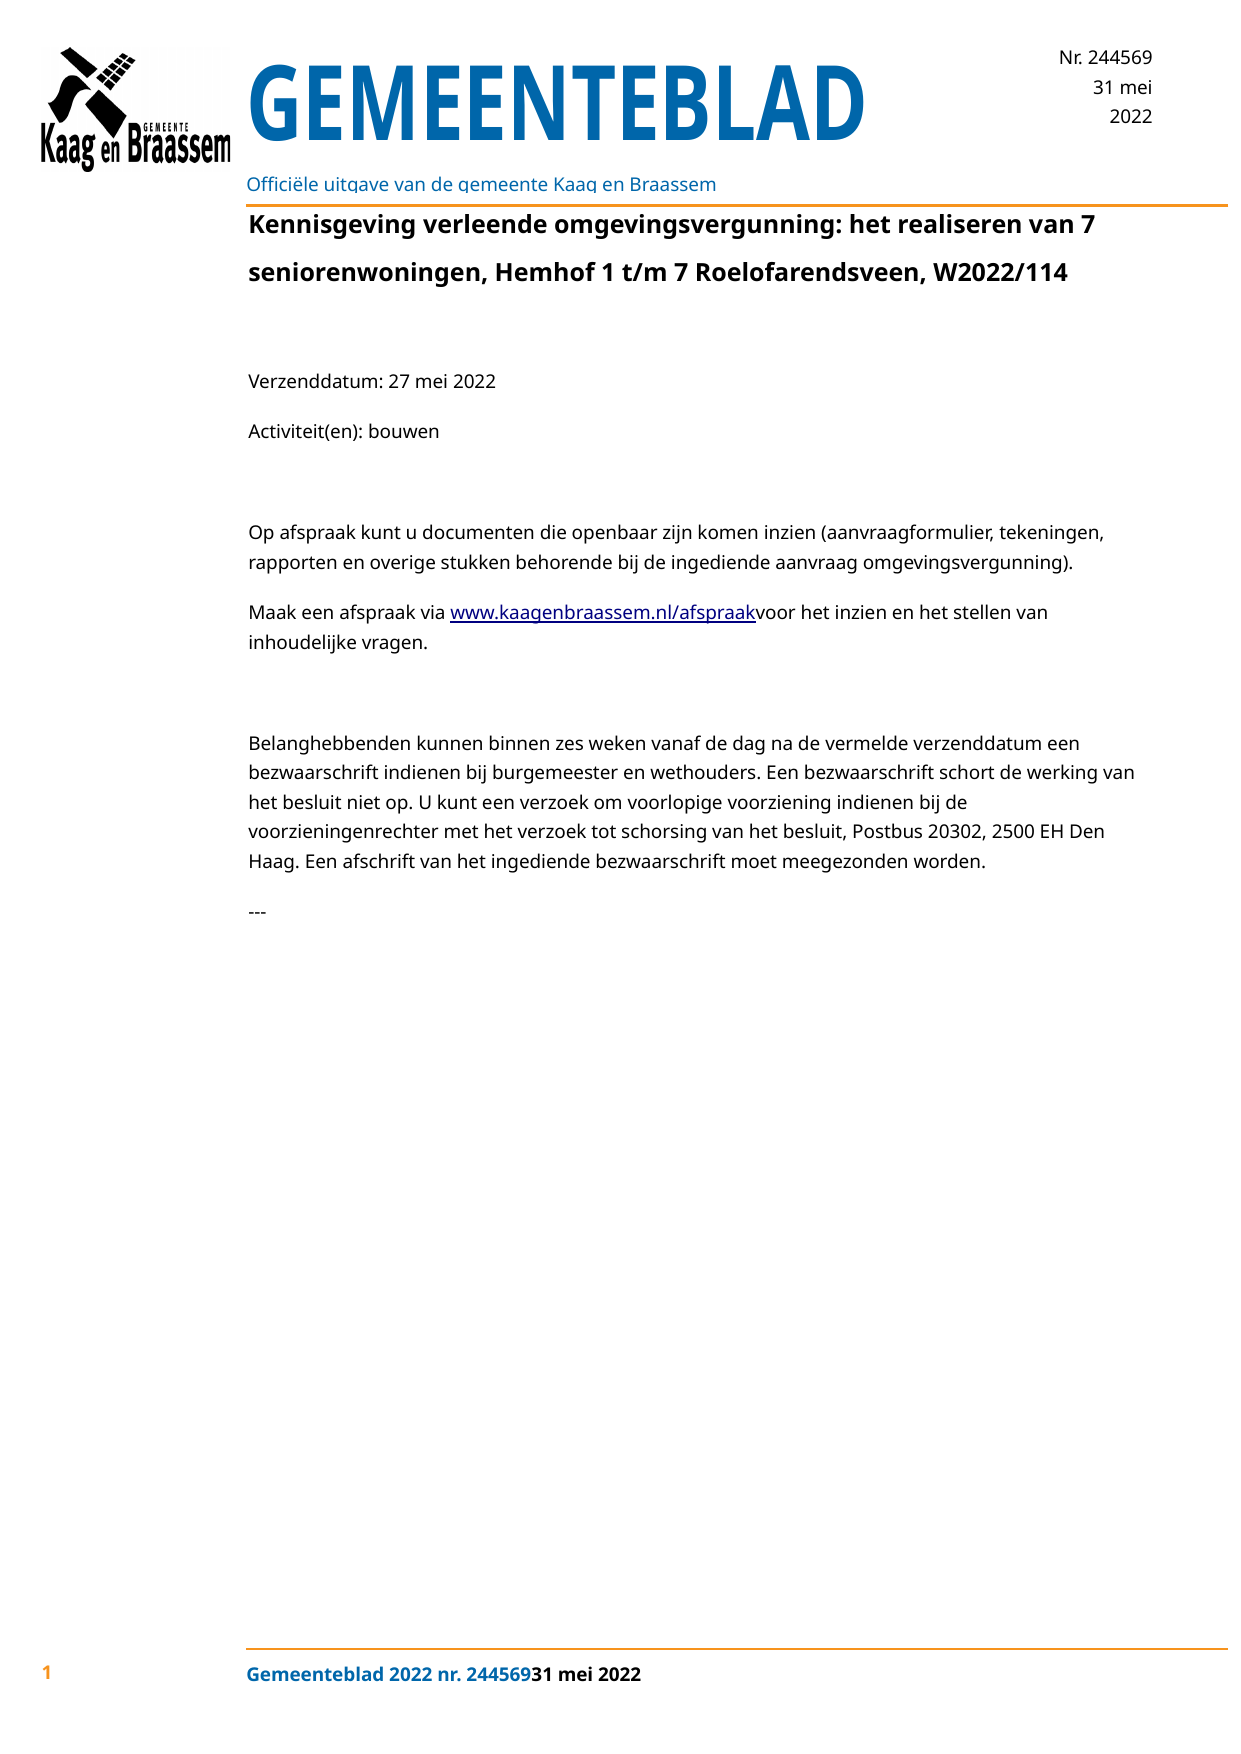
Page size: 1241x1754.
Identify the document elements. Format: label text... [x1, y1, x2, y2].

picture [41, 47, 231, 172]
text Verzenddatum: 27 mei 2022 [248, 368, 1152, 394]
text Activiteit(en): bouwen [248, 419, 1152, 444]
text Maak een afspraak via www.kaagenbraassem.nl/afspraakvoor het inzien en het stellen van inhoudelijke vragen. [248, 599, 1152, 655]
text Belanghebbenden kunnen binnen zes weken vanaf de dag na de vermelde verzenddatum een bezwaarschrift indienen bij burgemeester en wethouders. Een bezwaarschrift schort de werking van het besluit niet op. U kunt een verzoek om voorlopige voorziening indienen bij de voorzieningenrechter met het verzoek tot schorsing van het besluit, Postbus 20302, 2500 EH Den Haag. Een afschrift van het ingediende bezwaarschrift moet meegezonden worden. [248, 730, 1152, 874]
text --- [248, 899, 1152, 924]
text Kennisgeving verleende omgevingsvergunning: het realiseren van 7 seniorenwoningen, Hemhof 1 t/m 7 Roelofarendsveen, W2022/114 [248, 207, 1152, 288]
text Op afspraak kunt u documenten die openbaar zijn komen inzien (aanvraagformulier, tekeningen, rapporten en overige stukken behorende bij de ingediende aanvraag omgevingsvergunning). [248, 519, 1152, 575]
